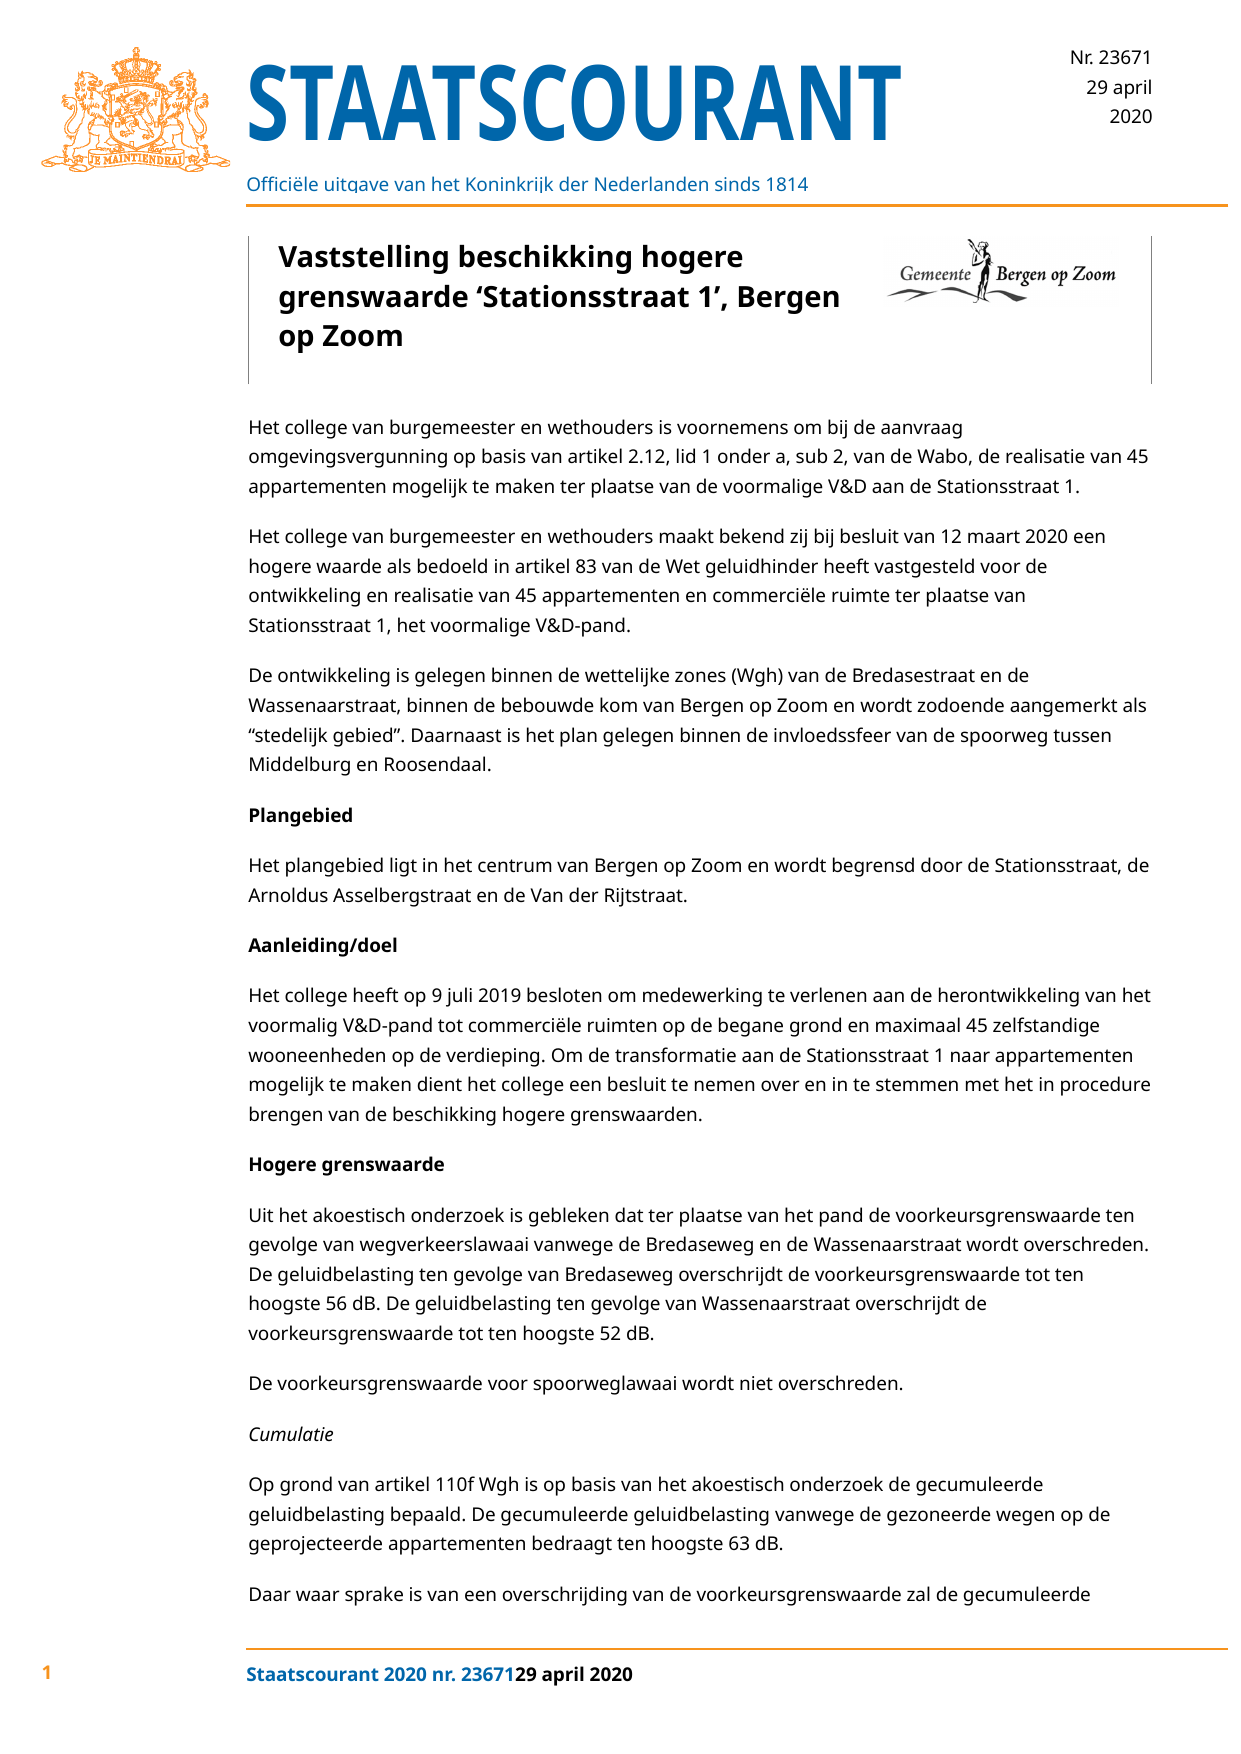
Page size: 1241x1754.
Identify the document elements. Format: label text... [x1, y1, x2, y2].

text Cumulatie [248, 1421, 1152, 1447]
picture [41, 47, 231, 172]
text Het college van burgemeester en wethouders is voornemens om bij de aanvraag omgevingsvergunning op basis van artikel 2.12, lid 1 onder a, sub 2, van de Wabo, de realisatie van 45 appartementen mogelijk te maken ter plaatse van de voormalige V&D aan de Stationsstraat 1. [248, 414, 1152, 499]
picture [882, 236, 1119, 307]
text Het college van burgemeester en wethouders maakt bekend zij bij besluit van 12 maart 2020 een hogere waarde als bedoeld in artikel 83 van de Wet geluidhinder heeft vastgesteld voor de ontwikkeling en realisatie van 45 appartementen en commerciële ruimte ter plaatse van Stationsstraat 1, het voormalige V&D-pand. [248, 523, 1152, 638]
text Daar waar sprake is van een overschrijding van de voorkeursgrenswaarde zal de gecumuleerde [248, 1581, 1152, 1607]
text Plangebied [248, 802, 1152, 828]
table_header [850, 236, 1151, 384]
text De ontwikkeling is gelegen binnen de wettelijke zones (Wgh) van de Bredasestraat en de Wassenaarstraat, binnen de bebouwde kom van Bergen op Zoom en wordt zodoende aangemerkt als “stedelijk gebied”. Daarnaast is het plan gelegen binnen de invloedssfeer van de spoorweg tussen Middelburg en Roosendaal. [248, 663, 1152, 777]
text Aanleiding/doel [248, 932, 1152, 958]
text Uit het akoestisch onderzoek is gebleken dat ter plaatse van het pand de voorkeursgrenswaarde ten gevolge van wegverkeerslawaai vanwege de Bredaseweg en de Wassenaarstraat wordt overschreden. De geluidbelasting ten gevolge van Bredaseweg overschrijdt de voorkeursgrenswaarde tot ten hoogste 56 dB. De geluidbelasting ten gevolge van Wassenaarstraat overschrijdt de voorkeursgrenswaarde tot ten hoogste 52 dB. [248, 1202, 1152, 1346]
text Hogere grenswaarde [248, 1151, 1152, 1177]
text De voorkeursgrenswaarde voor spoorweglawaai wordt niet overschreden. [248, 1371, 1152, 1396]
table_header Vaststelling beschikking hogere grenswaarde ‘Stationsstraat 1’, Bergen op Zoom [249, 236, 850, 384]
text Op grond van artikel 110f Wgh is op basis van het akoestisch onderzoek de gecumuleerde geluidbelasting bepaald. De gecumuleerde geluidbelasting vanwege de gezoneerde wegen op de geprojecteerde appartementen bedraagt ten hoogste 63 dB. [248, 1471, 1152, 1556]
text Het plangebied ligt in het centrum van Bergen op Zoom en wordt begrensd door de Stationsstraat, de Arnoldus Asselbergstraat en de Van der Rijtstraat. [248, 852, 1152, 908]
text Het college heeft op 9 juli 2019 besloten om medewerking te verlenen aan de herontwikkeling van het voormalig V&D-pand tot commerciële ruimten op de begane grond en maximaal 45 zelfstandige wooneenheden op de verdieping. Om de transformatie aan de Stationsstraat 1 naar appartementen mogelijk te maken dient het college een besluit te nemen over en in te stemmen met het in procedure brengen van de beschikking hogere grenswaarden. [248, 983, 1152, 1127]
